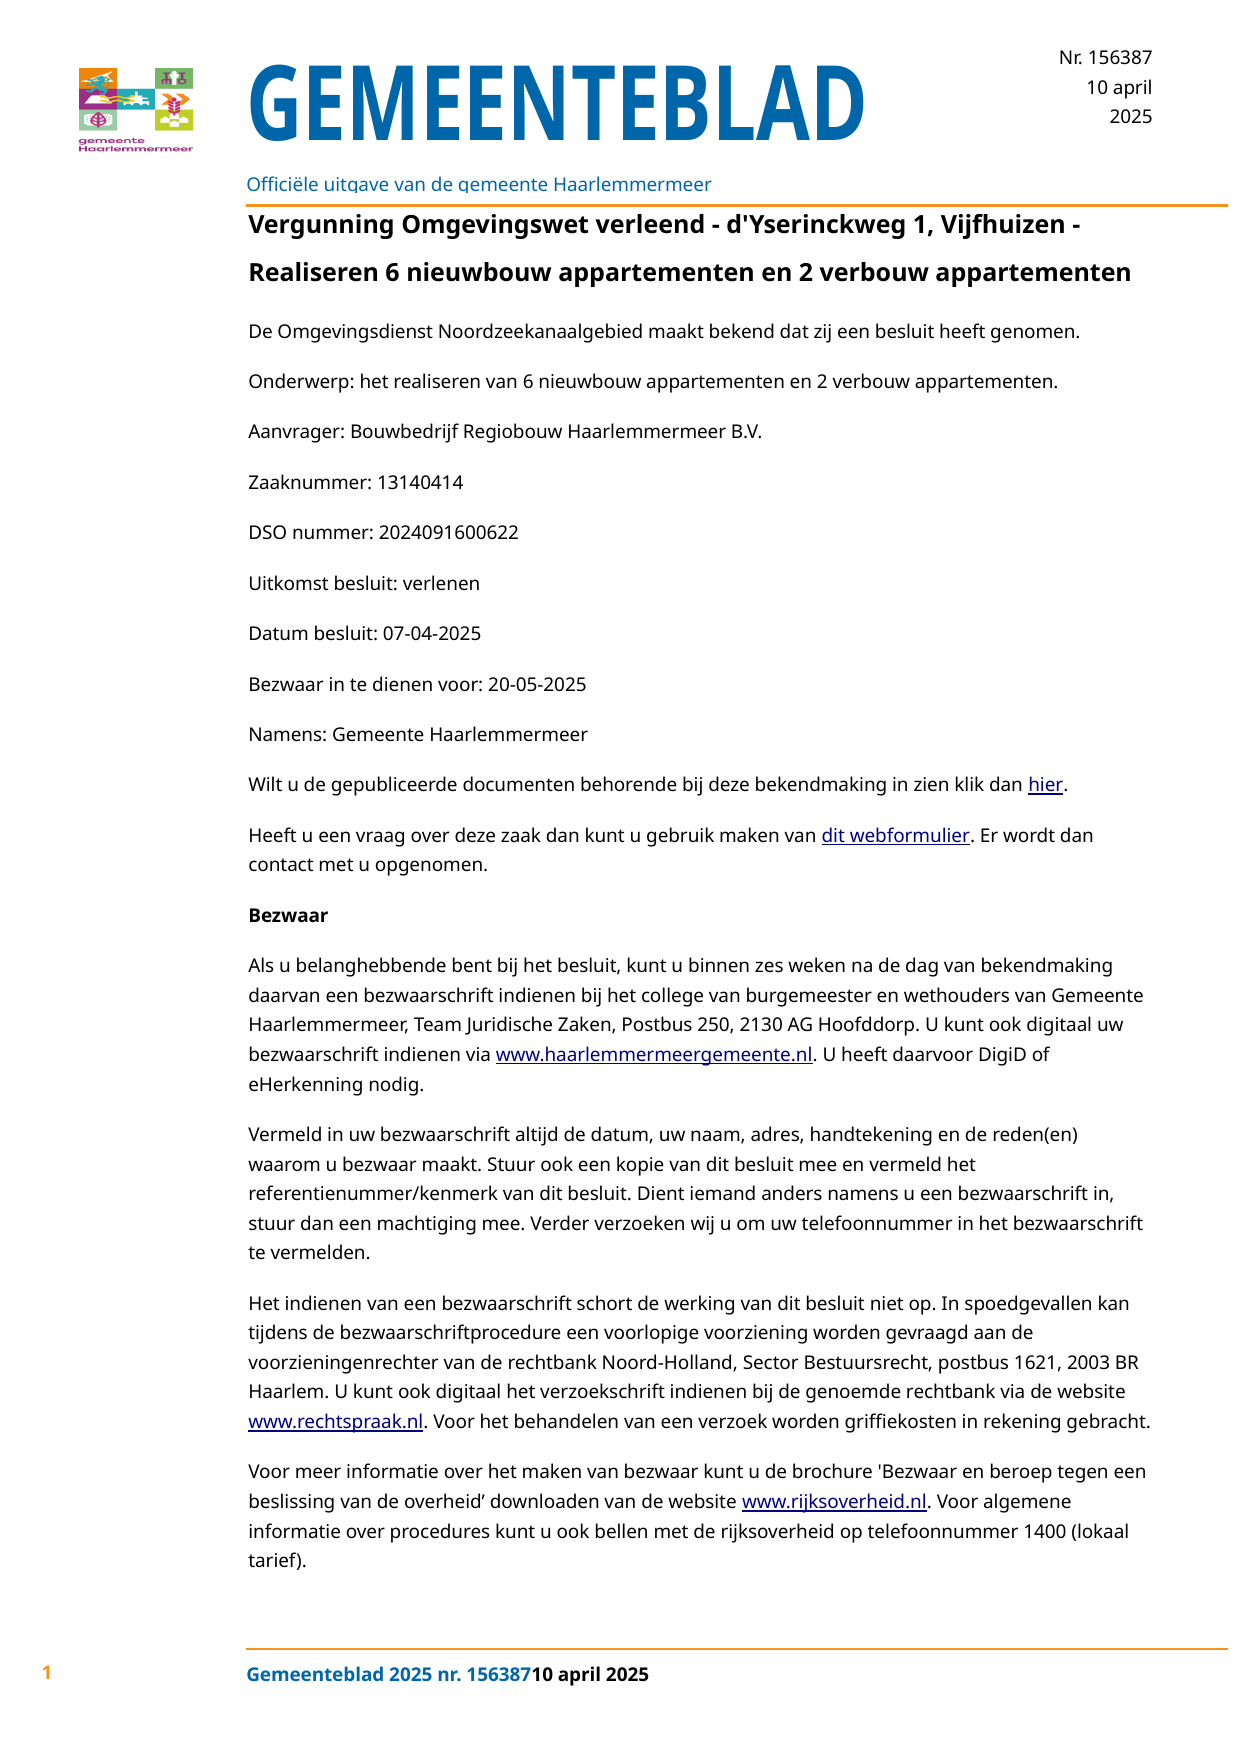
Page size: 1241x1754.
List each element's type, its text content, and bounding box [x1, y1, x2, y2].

text Heeft u een vraag over deze zaak dan kunt u gebruik maken van dit webformulier. Er wordt dan contact met u opgenomen. [248, 822, 1152, 877]
picture [41, 47, 231, 172]
text Datum besluit: 07-04-2025 [248, 620, 1152, 646]
text Wilt u de gepubliceerde documenten behorende bij deze bekendmaking in zien klik dan hier. [248, 772, 1152, 797]
text Vergunning Omgevingswet verleend - d'Yserinckweg 1, Vijfhuizen - Realiseren 6 nieuwbouw appartementen en 2 verbouw appartementen [248, 207, 1152, 288]
text Aanvrager: Bouwbedrijf Regiobouw Haarlemmermeer B.V. [248, 419, 1152, 444]
text De Omgevingsdienst Noordzeekanaalgebied maakt bekend dat zij een besluit heeft genomen. [248, 318, 1152, 344]
text Als u belanghebbende bent bij het besluit, kunt u binnen zes weken na de dag van bekendmaking daarvan een bezwaarschrift indienen bij het college van burgemeester en wethouders van Gemeente Haarlemmermeer, Team Juridische Zaken, Postbus 250, 2130 AG Hoofddorp. U kunt ook digitaal uw bezwaarschrift indienen via www.haarlemmermeergemeente.nl. U heeft daarvoor DigiD of eHerkenning nodig. [248, 952, 1152, 1097]
text Namens: Gemeente Haarlemmermeer [248, 721, 1152, 747]
text Het indienen van een bezwaarschrift schort de werking van dit besluit niet op. In spoedgevallen kan tijdens de bezwaarschriftprocedure een voorlopige voorziening worden gevraagd aan de voorzieningenrechter van de rechtbank Noord-Holland, Sector Bestuursrecht, postbus 1621, 2003 BR Haarlem. U kunt ook digitaal het verzoekschrift indienen bij de genoemde rechtbank via de website www.rechtspraak.nl. Voor het behandelen van een verzoek worden griffiekosten in rekening gebracht. [248, 1290, 1152, 1434]
text Vermeld in uw bezwaarschrift altijd de datum, uw naam, adres, handtekening en de reden(en) waarom u bezwaar maakt. Stuur ook een kopie van dit besluit mee en vermeld het referentienummer/kenmerk van dit besluit. Dient iemand anders namens u een bezwaarschrift in, stuur dan een machtiging mee. Verder verzoeken wij u om uw telefoonnummer in het bezwaarschrift te vermelden. [248, 1121, 1152, 1265]
text Zaaknummer: 13140414 [248, 469, 1152, 495]
text Bezwaar in te dienen voor: 20-05-2025 [248, 671, 1152, 697]
text Uitkomst besluit: verlenen [248, 570, 1152, 596]
text DSO nummer: 2024091600622 [248, 519, 1152, 545]
text Onderwerp: het realiseren van 6 nieuwbouw appartementen en 2 verbouw appartementen. [248, 368, 1152, 394]
text Voor meer informatie over het maken van bezwaar kunt u de brochure 'Bezwaar en beroep tegen een beslissing van de overheid’ downloaden van de website www.rijksoverheid.nl. Voor algemene informatie over procedures kunt u ook bellen met de rijksoverheid op telefoonnummer 1400 (lokaal tarief). [248, 1459, 1152, 1573]
text Bezwaar [248, 902, 1152, 928]
